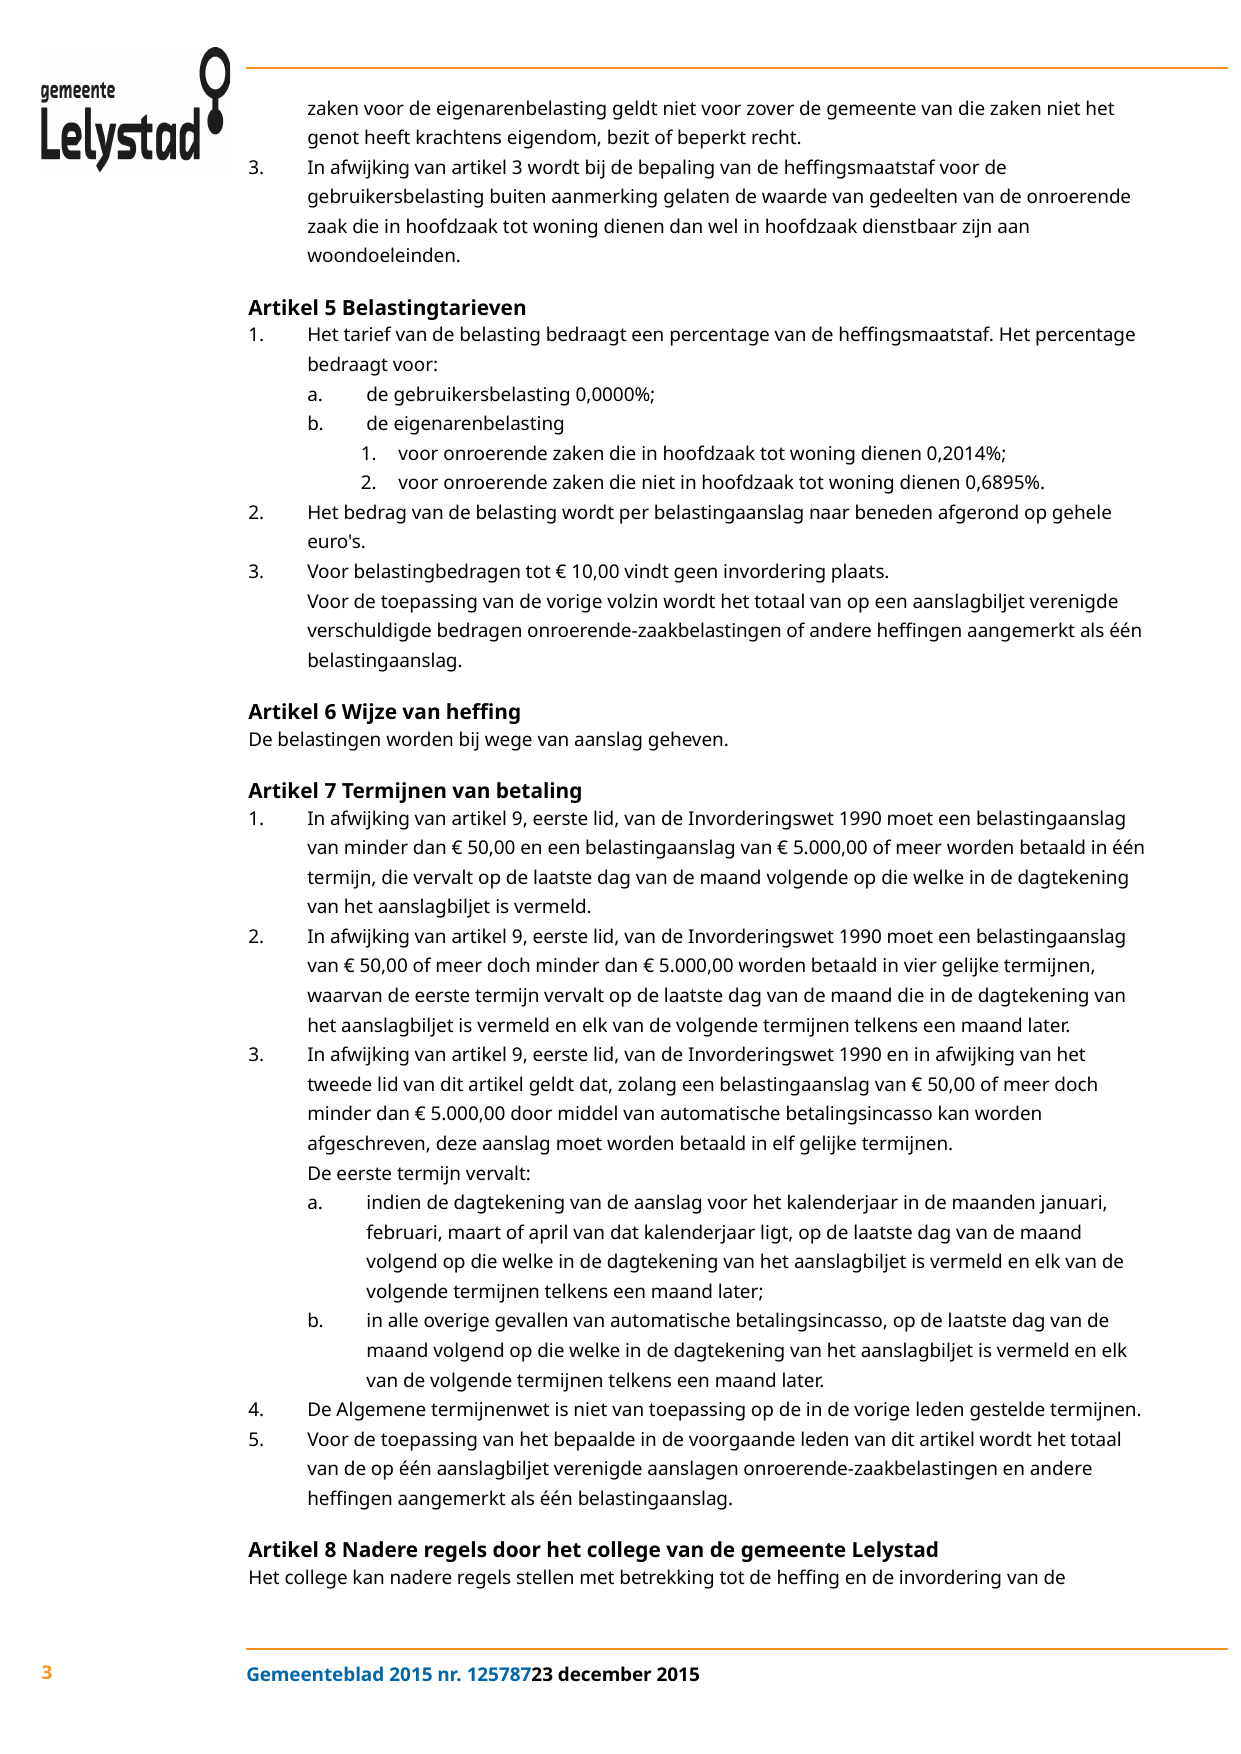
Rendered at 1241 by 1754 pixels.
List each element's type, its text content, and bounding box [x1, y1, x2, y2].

list voor onroerende zaken die niet in hoofdzaak tot woning dienen 0,6895%. [361, 469, 1152, 495]
list Voor de toepassing van het bepaalde in de voorgaande leden van dit artikel wordt het totaal van de op één aanslagbiljet verenigde aanslagen onroerende-zaakbelastingen en andere heffingen aangemerkt als één belastingaanslag. [248, 1426, 1152, 1511]
list in alle overige gevallen van automatische betalingsincasso, op de laatste dag van de maand volgend op die welke in de dagtekening van het aanslagbiljet is vermeld en elk van de volgende termijnen telkens een maand later. [307, 1308, 1152, 1392]
picture [41, 47, 231, 172]
list In afwijking van artikel 9, eerste lid, van de Invorderingswet 1990 en in afwijking van het tweede lid van dit artikel geldt dat, zolang een belastingaanslag van € 50,00 of meer doch minder dan € 5.000,00 door middel van automatische betalingsincasso kan worden afgeschreven, deze aanslag moet worden betaald in elf gelijke termijnen. [248, 1041, 1152, 1156]
list voor onroerende zaken die in hoofdzaak tot woning dienen 0,2014%; [361, 440, 1152, 466]
text De belastingen worden bij wege van aanslag geheven. [248, 726, 1152, 752]
list de eigenarenbelasting [307, 410, 1152, 436]
list In afwijking van artikel 3 wordt bij de bepaling van de heffingsmaatstaf voor de gebruikersbelasting buiten aanmerking gelaten de waarde van gedeelten van de onroerende zaak die in hoofdzaak tot woning dienen dan wel in hoofdzaak dienstbaar zijn aan woondoeleinden. [248, 154, 1152, 268]
text Artikel 8 Nadere regels door het college van de gemeente Lelystad [248, 1536, 1152, 1564]
list De eerste termijn vervalt: [248, 1160, 1152, 1185]
list In afwijking van artikel 9, eerste lid, van de Invorderingswet 1990 moet een belastingaanslag van minder dan € 50,00 en een belastingaanslag van € 5.000,00 of meer worden betaald in één termijn, die vervalt op de laatste dag van de maand volgende op die welke in de dagtekening van het aanslagbiljet is vermeld. [248, 805, 1152, 919]
list Het bedrag van de belasting wordt per belastingaanslag naar beneden afgerond op gehele euro's. [248, 499, 1152, 554]
text Artikel 6 Wijze van heffing [248, 697, 1152, 726]
list indien de dagtekening van de aanslag voor het kalenderjaar in de maanden januari, februari, maart of april van dat kalenderjaar ligt, op de laatste dag van de maand volgend op die welke in de dagtekening van het aanslagbiljet is vermeld en elk van de volgende termijnen telkens een maand later; [307, 1189, 1152, 1304]
text Artikel 7 Termijnen van betaling [248, 776, 1152, 805]
list In afwijking van artikel 9, eerste lid, van de Invorderingswet 1990 moet een belastingaanslag van € 50,00 of meer doch minder dan € 5.000,00 worden betaald in vier gelijke termijnen, waarvan de eerste termijn vervalt op de laatste dag van de maand die in de dagtekening van het aanslagbiljet is vermeld en elk van de volgende termijnen telkens een maand later. [248, 923, 1152, 1037]
text Artikel 5 Belastingtarieven [248, 293, 1152, 322]
text Het college kan nadere regels stellen met betrekking tot de heffing en de invordering van de [248, 1564, 1152, 1590]
list zaken voor de eigenarenbelasting geldt niet voor zover de gemeente van die zaken niet het genot heeft krachtens eigendom, bezit of beperkt recht. [248, 95, 1152, 150]
list Het tarief van de belasting bedraagt een percentage van de heffingsmaatstaf. Het percentage bedraagt voor: [248, 322, 1152, 377]
list De Algemene termijnenwet is niet van toepassing op de in de vorige leden gestelde termijnen. [248, 1396, 1152, 1422]
list Voor de toepassing van de vorige volzin wordt het totaal van op een aanslagbiljet verenigde verschuldigde bedragen onroerende-zaakbelastingen of andere heffingen aangemerkt als één belastingaanslag. [248, 588, 1152, 673]
list Voor belastingbedragen tot € 10,00 vindt geen invordering plaats. [248, 558, 1152, 584]
list de gebruikersbelasting 0,0000%; [307, 381, 1152, 406]
